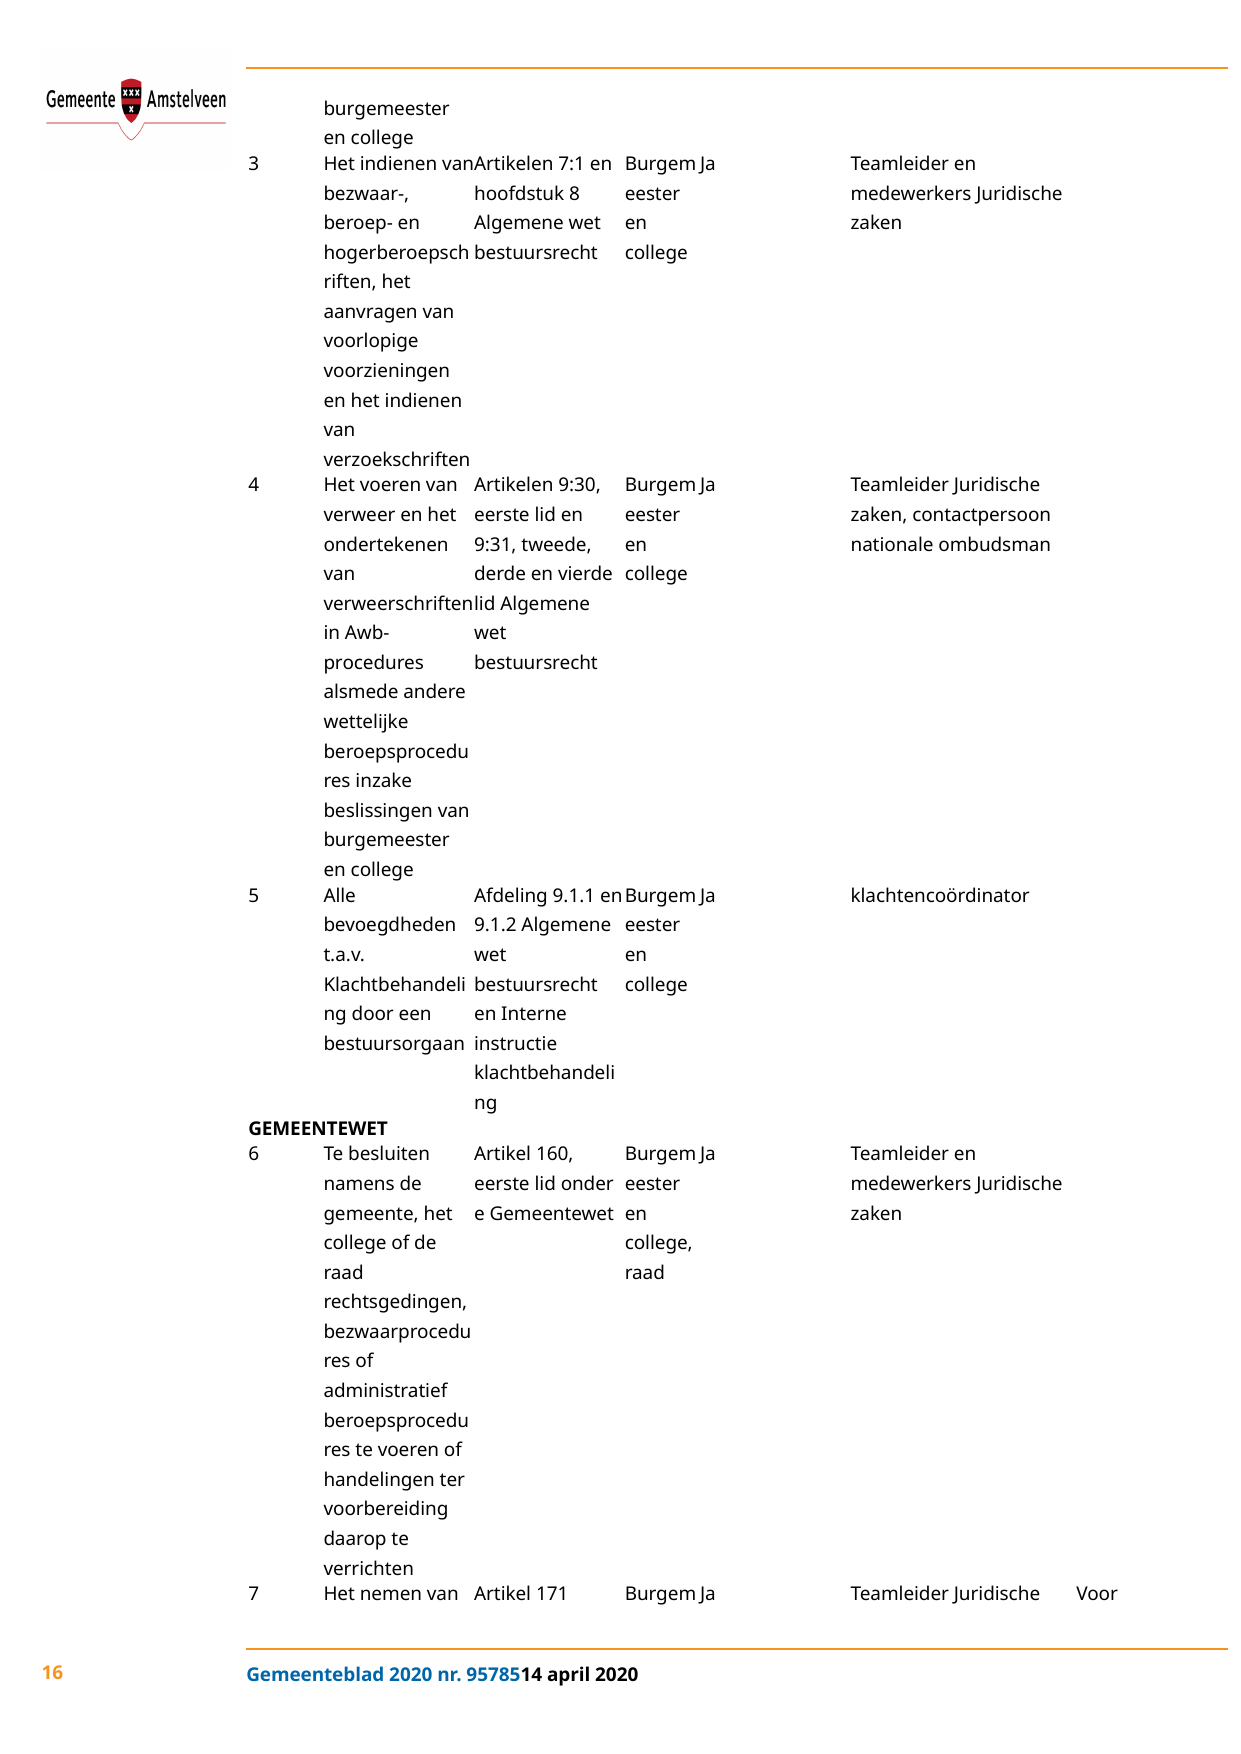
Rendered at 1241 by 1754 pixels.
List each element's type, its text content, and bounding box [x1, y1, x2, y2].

table_cell Alle bevoegdheden t.a.v. Klachtbehandeling door een bestuursorgaan [323, 882, 474, 1115]
table_cell Ja [700, 1580, 850, 1606]
table_cell Burgemeester en college [625, 882, 700, 1115]
table_cell Teamleider en medewerkers Juridische zaken [850, 1141, 1076, 1580]
table_cell 6 [248, 1141, 323, 1580]
table_cell [1076, 882, 1152, 1115]
table_cell [700, 95, 850, 150]
table_cell Burgemeester en college, raad [625, 1141, 700, 1580]
table_cell Het indienen van bezwaar-, beroep- en hogerberoepschriften, het aanvragen van voorlopige voorzieningen en het indienen van verzoekschriften [323, 150, 474, 472]
table_cell [1076, 472, 1152, 882]
table_cell klachtencoördinator [850, 882, 1076, 1115]
table_cell 7 [248, 1580, 323, 1606]
table_cell [1076, 1141, 1152, 1580]
table_cell Ja [700, 1141, 850, 1580]
table_cell Artikelen 7:1 en hoofdstuk 8 Algemene wet bestuursrecht [474, 150, 624, 472]
table_cell Te besluiten namens de gemeente, het college of de raad rechtsgedingen, bezwaarprocedures of administratief beroepsprocedures te voeren of handelingen ter voorbereiding daarop te verrichten [323, 1141, 474, 1580]
table_cell Het nemen van [323, 1580, 474, 1606]
table_cell Artikelen 9:30, eerste lid en 9:31, tweede, derde en vierde lid Algemene wet bestuursrecht [474, 472, 624, 882]
table_cell burgemeester en college [323, 95, 474, 150]
table_cell [474, 95, 624, 150]
table_cell [1076, 150, 1152, 472]
table_cell Afdeling 9.1.1 en 9.1.2 Algemene wet bestuursrecht en Interne instructie klachtbehandeling [474, 882, 624, 1115]
picture [41, 47, 231, 172]
table_cell Burgem [625, 1580, 700, 1606]
table_cell [1076, 95, 1152, 150]
table_cell 3 [248, 150, 323, 472]
table_cell Het voeren van verweer en het ondertekenen van verweerschriften in Awb-procedures alsmede andere wettelijke beroepsprocedures inzake beslissingen van burgemeester en college [323, 472, 474, 882]
table_cell [850, 95, 1076, 150]
table_cell GEMEENTEWET [248, 1115, 1152, 1141]
table_cell [248, 95, 323, 150]
table_cell [625, 95, 700, 150]
table_cell 5 [248, 882, 323, 1115]
table_cell Teamleider Juridische zaken, contactpersoon nationale ombudsman [850, 472, 1076, 882]
table_cell Voor [1076, 1580, 1152, 1606]
table_cell 4 [248, 472, 323, 882]
table_cell Artikel 160, eerste lid onder e Gemeentewet [474, 1141, 624, 1580]
table_cell Burgemeester en college [625, 472, 700, 882]
table_cell Teamleider en medewerkers Juridische zaken [850, 150, 1076, 472]
table_cell Burgemeester en college [625, 150, 700, 472]
table_cell Artikel 171 [474, 1580, 624, 1606]
table_cell Ja [700, 882, 850, 1115]
table_cell Ja [700, 472, 850, 882]
table_cell Teamleider Juridische [850, 1580, 1076, 1606]
table_cell Ja [700, 150, 850, 472]
